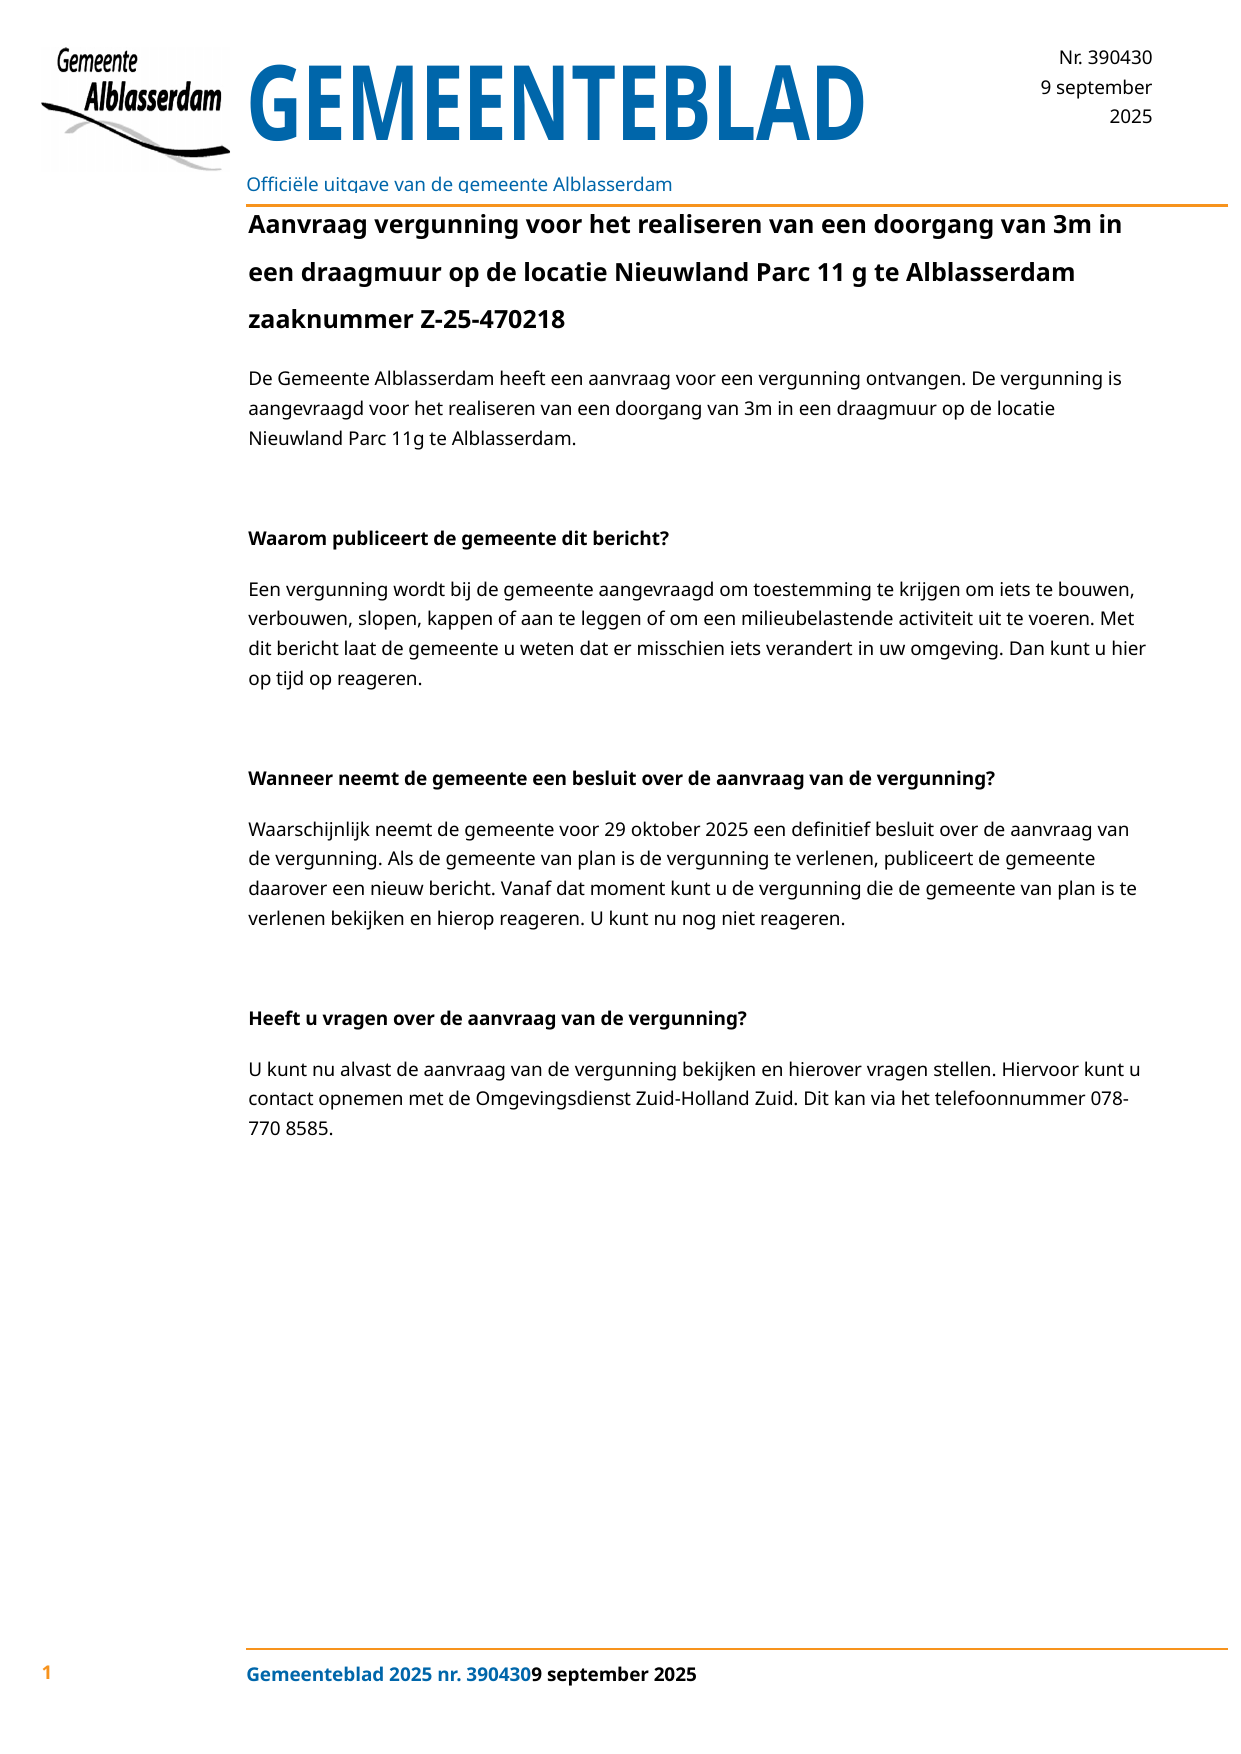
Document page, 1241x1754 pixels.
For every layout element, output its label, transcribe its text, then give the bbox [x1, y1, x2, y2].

picture [41, 47, 231, 172]
text Een vergunning wordt bij de gemeente aangevraagd om toestemming te krijgen om iets te bouwen, verbouwen, slopen, kappen of aan te leggen of om een milieubelastende activiteit uit te voeren. Met dit bericht laat de gemeente u weten dat er misschien iets verandert in uw omgeving. Dan kunt u hier op tijd op reageren. [248, 576, 1152, 690]
text Wanneer neemt de gemeente een besluit over de aanvraag van de vergunning? [248, 766, 1152, 791]
text De Gemeente Alblasserdam heeft een aanvraag voor een vergunning ontvangen. De vergunning is aangevraagd voor het realiseren van een doorgang van 3m in een draagmuur op de locatie Nieuwland Parc 11g te Alblasserdam. [248, 366, 1152, 450]
text Aanvraag vergunning voor het realiseren van een doorgang van 3m in een draagmuur op de locatie Nieuwland Parc 11 g te Alblasserdam zaaknummer Z-25-470218 [248, 207, 1152, 336]
text Waarschijnlijk neemt de gemeente voor 29 oktober 2025 een definitief besluit over de aanvraag van de vergunning. Als de gemeente van plan is de vergunning te verlenen, publiceert de gemeente daarover een nieuw bericht. Vanaf dat moment kunt u de vergunning die de gemeente van plan is te verlenen bekijken en hierop reageren. U kunt nu nog niet reageren. [248, 816, 1152, 930]
text Waarom publiceert de gemeente dit bericht? [248, 526, 1152, 551]
text U kunt nu alvast de aanvraag van de vergunning bekijken en hierover vragen stellen. Hiervoor kunt u contact opnemen met de Omgevingsdienst Zuid-Holland Zuid. Dit kan via het telefoonnummer 078-770 8585. [248, 1056, 1152, 1141]
text Heeft u vragen over de aanvraag van de vergunning? [248, 1006, 1152, 1031]
